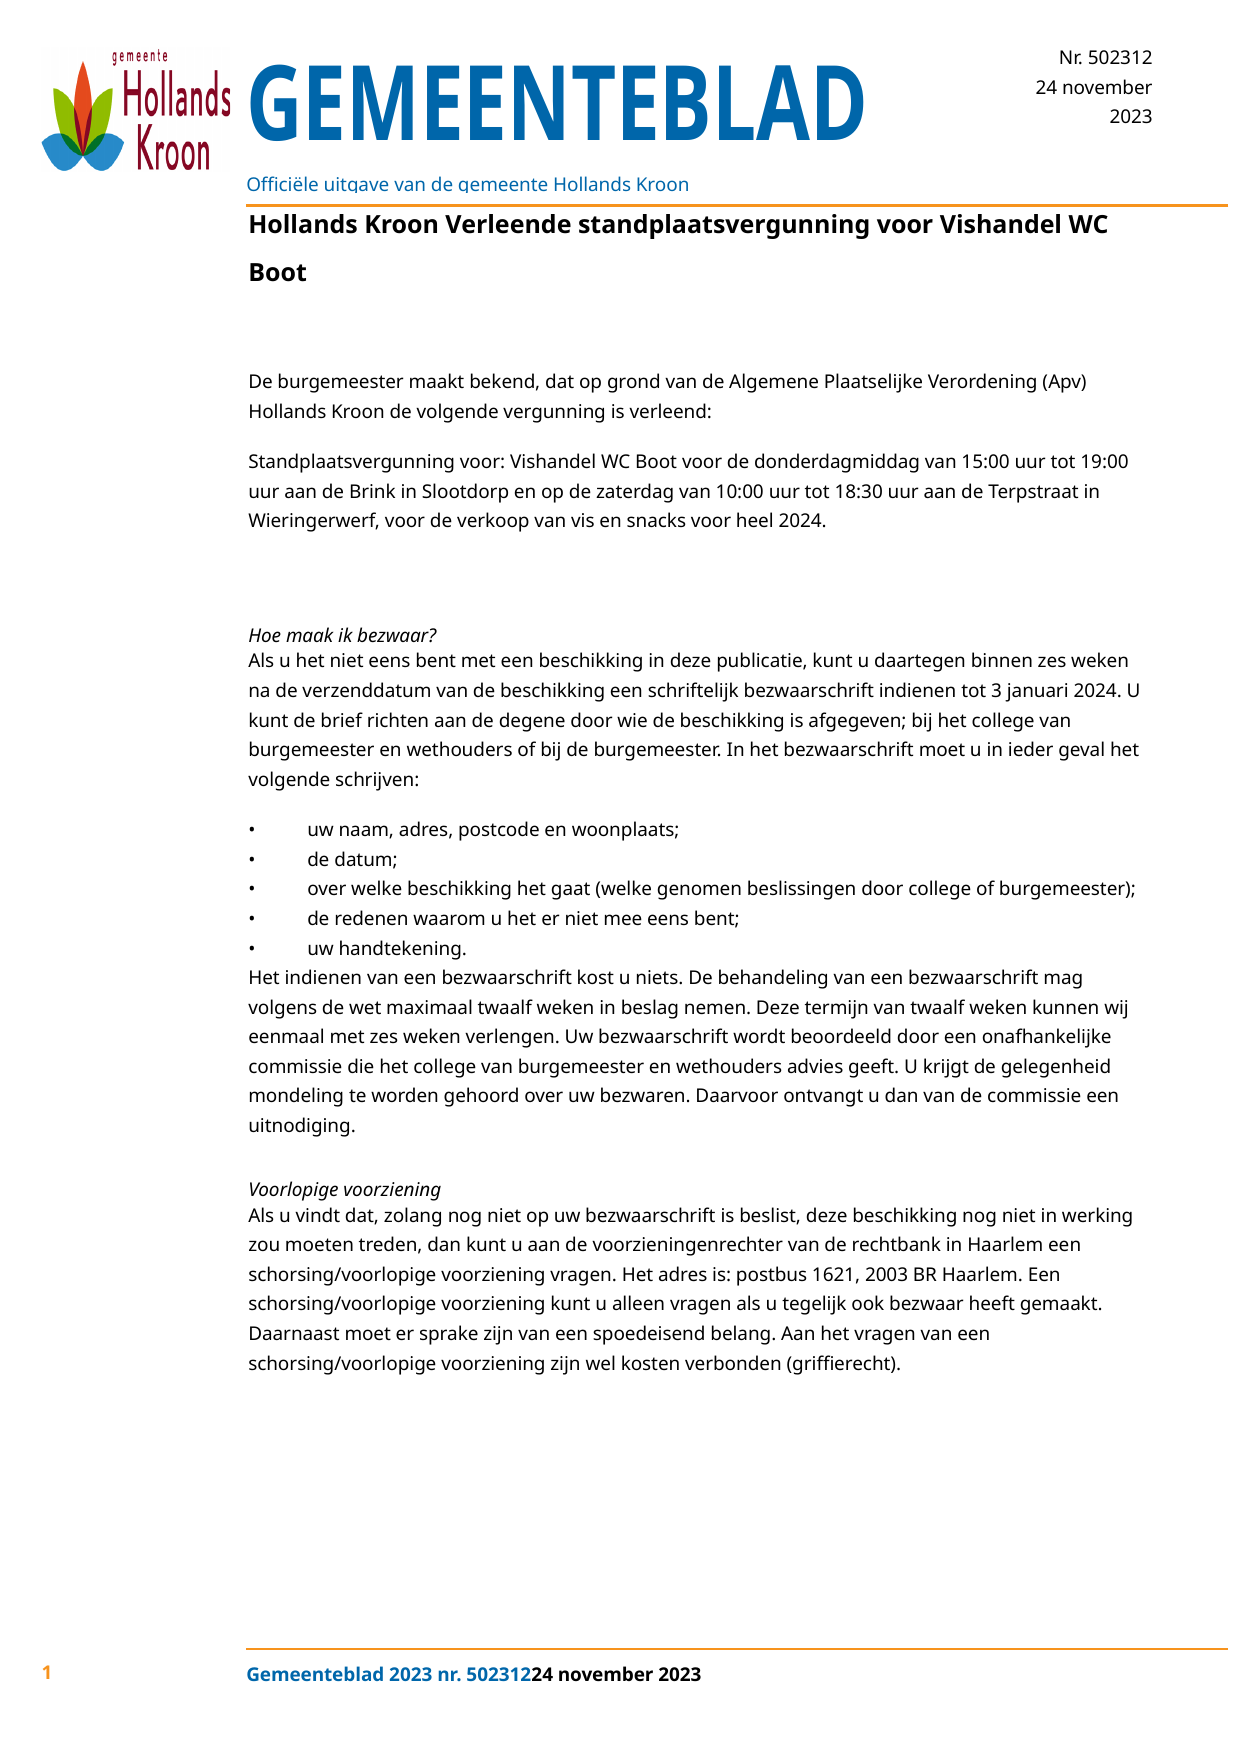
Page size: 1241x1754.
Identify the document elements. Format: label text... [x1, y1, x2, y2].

text Als u het niet eens bent met een beschikking in deze publicatie, kunt u daartegen binnen zes weken na de verzenddatum van de beschikking een schriftelijk bezwaarschrift indienen tot 3 januari 2024. U kunt de brief richten aan de degene door wie de beschikking is afgegeven; bij het college van burgemeester en wethouders of bij de burgemeester. In het bezwaarschrift moet u in ieder geval het volgende schrijven: [248, 648, 1152, 792]
text Voorlopige voorziening [248, 1176, 1152, 1202]
text Hollands Kroon Verleende standplaatsvergunning voor Vishandel WC Boot [248, 207, 1152, 288]
text De burgemeester maakt bekend, dat op grond van de Algemene Plaatselijke Verordening (Apv) Hollands Kroon de volgende vergunning is verleend: [248, 368, 1152, 424]
text Standplaatsvergunning voor: Vishandel WC Boot voor de donderdagmiddag van 15:00 uur tot 19:00 uur aan de Brink in Slootdorp en op de zaterdag van 10:00 uur tot 18:30 uur aan de Terpstraat in Wieringerwerf, voor de verkoop van vis en snacks voor heel 2024. [248, 448, 1152, 533]
list de datum; [248, 846, 1152, 872]
text Hoe maak ik bezwaar? [248, 622, 1152, 648]
list uw naam, adres, postcode en woonplaats; [248, 816, 1152, 842]
list de redenen waarom u het er niet mee eens bent; [248, 905, 1152, 931]
list uw handtekening. [248, 935, 1152, 960]
list over welke beschikking het gaat (welke genomen beslissingen door college of burgemeester); [248, 876, 1152, 901]
text Als u vindt dat, zolang nog niet op uw bezwaarschrift is beslist, deze beschikking nog niet in werking zou moeten treden, dan kunt u aan de voorzieningenrechter van de rechtbank in Haarlem een schorsing/voorlopige voorziening vragen. Het adres is: postbus 1621, 2003 BR Haarlem. Een schorsing/voorlopige voorziening kunt u alleen vragen als u tegelijk ook bezwaar heeft gemaakt. Daarnaast moet er sprake zijn van een spoedeisend belang. Aan het vragen van een schorsing/voorlopige voorziening zijn wel kosten verbonden (griffierecht). [248, 1202, 1152, 1376]
picture [41, 47, 231, 172]
text Het indienen van een bezwaarschrift kost u niets. De behandeling van een bezwaarschrift mag volgens de wet maximaal twaalf weken in beslag nemen. Deze termijn van twaalf weken kunnen wij eenmaal met zes weken verlengen. Uw bezwaarschrift wordt beoordeeld door een onafhankelijke commissie die het college van burgemeester en wethouders advies geeft. U krijgt de gelegenheid mondeling te worden gehoord over uw bezwaren. Daarvoor ontvangt u dan van de commissie een uitnodiging. [248, 964, 1152, 1138]
